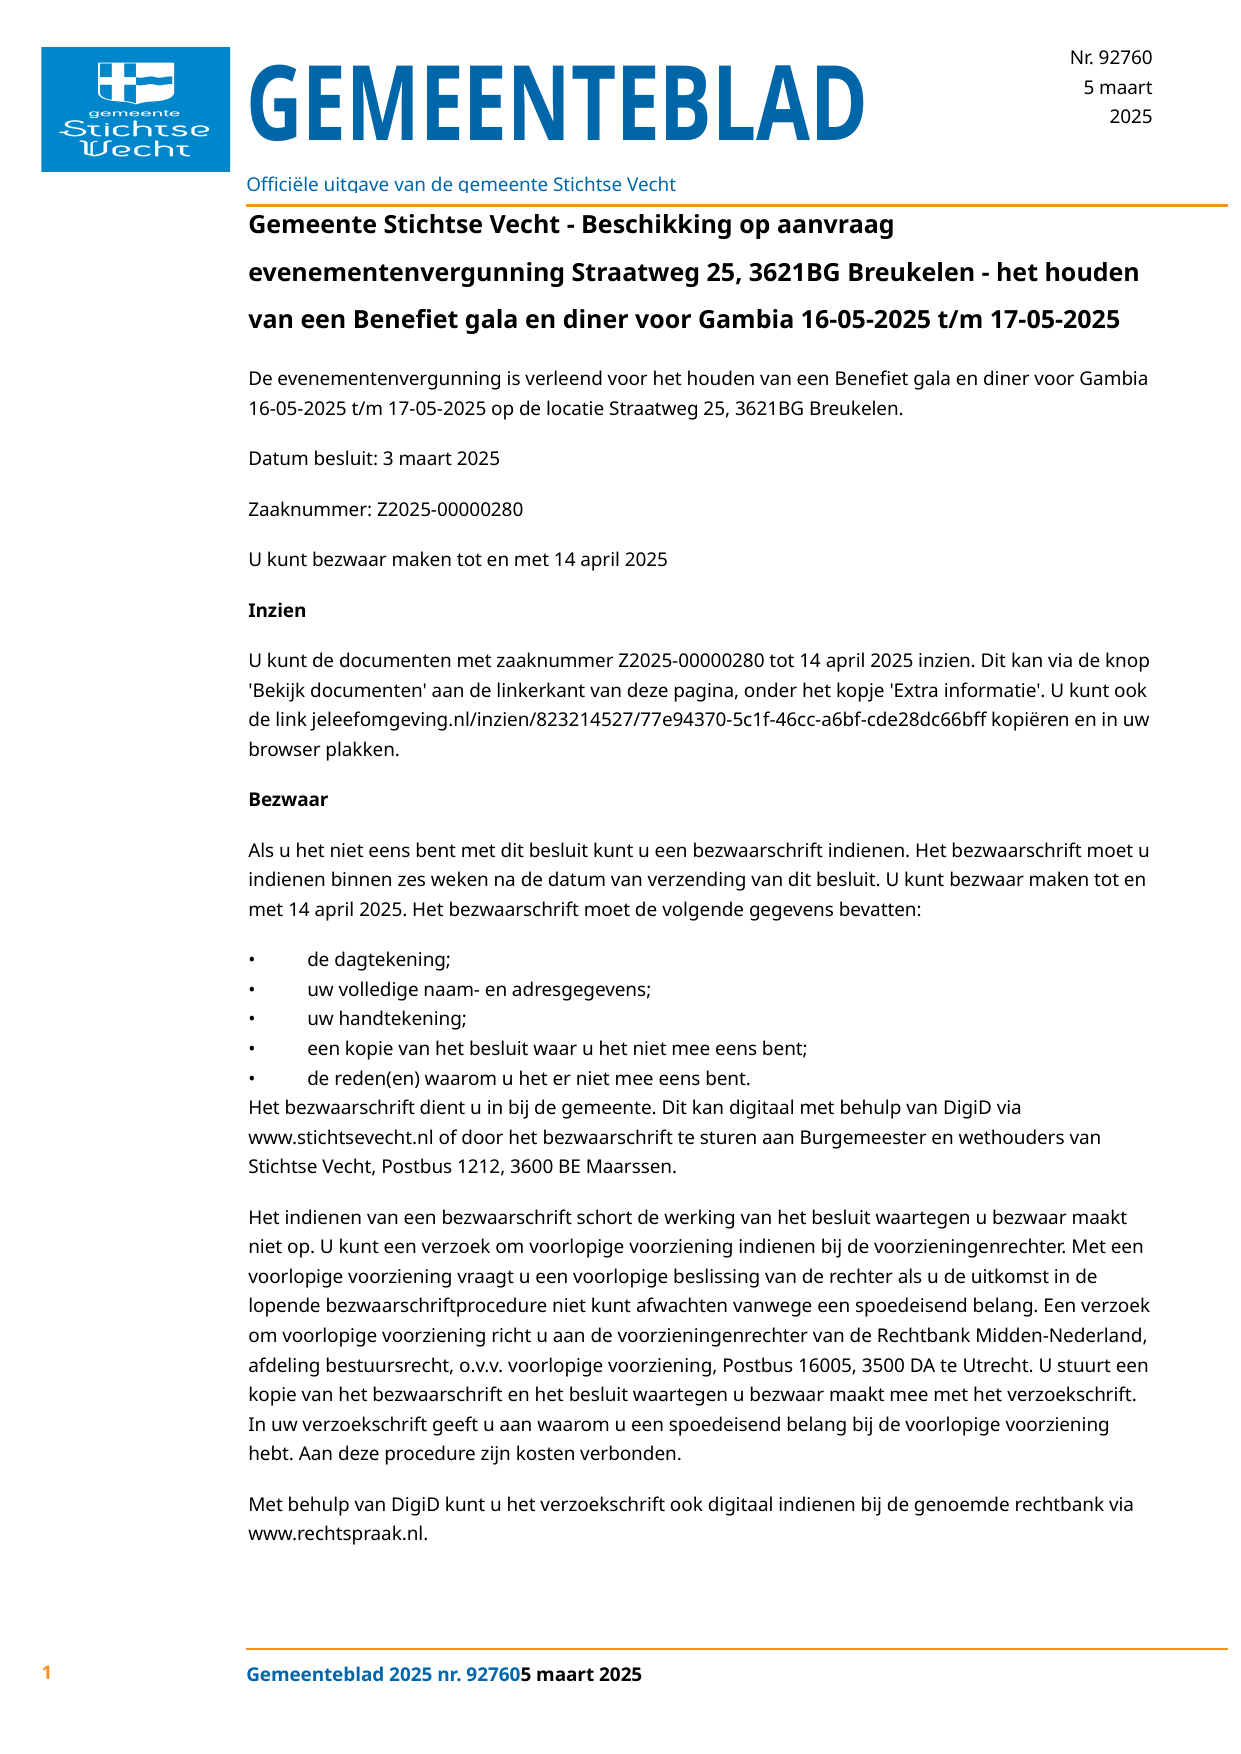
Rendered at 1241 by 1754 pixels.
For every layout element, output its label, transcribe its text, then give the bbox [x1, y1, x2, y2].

text Zaaknummer: Z2025-00000280 [248, 496, 1152, 522]
text Gemeente Stichtse Vecht - Beschikking op aanvraag evenementenvergunning Straatweg 25, 3621BG Breukelen - het houden van een Benefiet gala en diner voor Gambia 16-05-2025 t/m 17-05-2025 [248, 207, 1152, 336]
list een kopie van het besluit waar u het niet mee eens bent; [248, 1035, 1152, 1061]
text Met behulp van DigiD kunt u het verzoekschrift ook digitaal indienen bij de genoemde rechtbank via www.rechtspraak.nl. [248, 1491, 1152, 1546]
picture [99, 63, 135, 101]
text Inzien [248, 597, 1152, 622]
text Het bezwaarschrift dient u in bij de gemeente. Dit kan digitaal met behulp van DigiD via www.stichtsevecht.nl of door het bezwaarschrift te sturen aan Burgemeester en wethouders van Stichtse Vecht, Postbus 1212, 3600 BE Maarssen. [248, 1094, 1152, 1179]
text Bezwaar [248, 786, 1152, 812]
text U kunt bezwaar maken tot en met 14 april 2025 [248, 546, 1152, 572]
list uw volledige naam- en adresgegevens; [248, 976, 1152, 1002]
picture [137, 63, 174, 103]
list de reden(en) waarom u het er niet mee eens bent. [248, 1065, 1152, 1090]
text De evenementenvergunning is verleend voor het houden van een Benefiet gala en diner voor Gambia 16-05-2025 t/m 17-05-2025 op de locatie Straatweg 25, 3621BG Breukelen. [248, 366, 1152, 421]
text Als u het niet eens bent met dit besluit kunt u een bezwaarschrift indienen. Het bezwaarschrift moet u indienen binnen zes weken na de datum van verzending van dit besluit. U kunt bezwaar maken tot en met 14 april 2025. Het bezwaarschrift moet de volgende gegevens bevatten: [248, 837, 1152, 922]
text U kunt de documenten met zaaknummer Z2025-00000280 tot 14 april 2025 inzien. Dit kan via de knop 'Bekijk documenten' aan de linkerkant van deze pagina, onder het kopje 'Extra informatie'. U kunt ook de link jeleefomgeving.nl/inzien/823214527/77e94370-5c1f-46cc-a6bf-cde28dc66bff kopiëren en in uw browser plakken. [248, 647, 1152, 762]
text Het indienen van een bezwaarschrift schort de werking van het besluit waartegen u bezwaar maakt niet op. U kunt een verzoek om voorlopige voorziening indienen bij de voorzieningenrechter. Met een voorlopige voorziening vraagt u een voorlopige beslissing van de rechter als u de uitkomst in de lopende bezwaarschriftprocedure niet kunt afwachten vanwege een spoedeisend belang. Een verzoek om voorlopige voorziening richt u aan de voorzieningenrechter van de Rechtbank Midden-Nederland, afdeling bestuursrecht, o.v.v. voorlopige voorziening, Postbus 16005, 3500 DA te Utrecht. U stuurt een kopie van het bezwaarschrift en het besluit waartegen u bezwaar maakt mee met het verzoekschrift. In uw verzoekschrift geeft u aan waarom u een spoedeisend belang bij de voorlopige voorziening hebt. Aan deze procedure zijn kosten verbonden. [248, 1204, 1152, 1466]
text Datum besluit: 3 maart 2025 [248, 446, 1152, 471]
list uw handtekening; [248, 1006, 1152, 1031]
list de dagtekening; [248, 946, 1152, 972]
